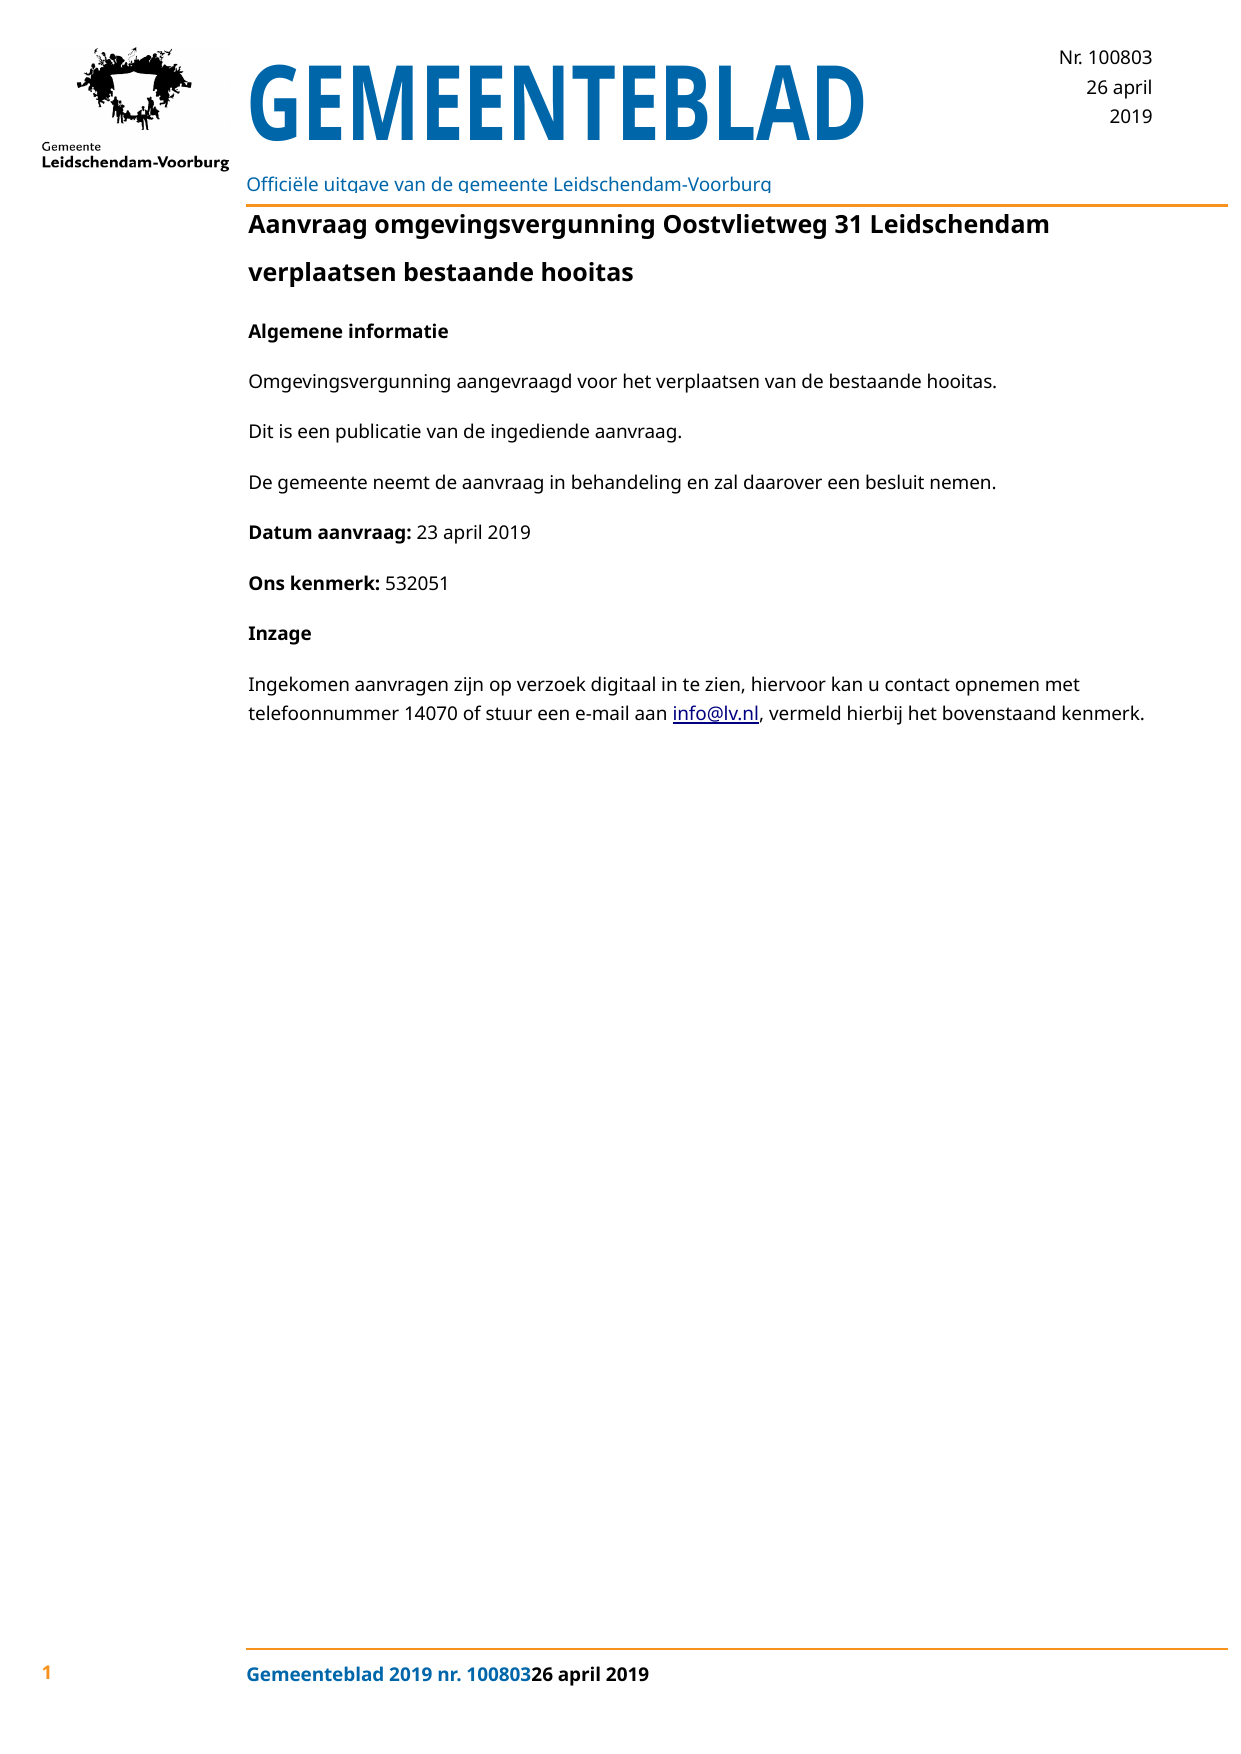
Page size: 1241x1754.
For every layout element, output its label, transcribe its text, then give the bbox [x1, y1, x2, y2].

text Ons kenmerk: 532051 [248, 570, 1152, 596]
text Algemene informatie [248, 318, 1152, 344]
text Inzage [248, 620, 1152, 646]
text Aanvraag omgevingsvergunning Oostvlietweg 31 Leidschendam verplaatsen bestaande hooitas [248, 207, 1152, 288]
text Ingekomen aanvragen zijn op verzoek digitaal in te zien, hiervoor kan u contact opnemen met telefoonnummer 14070 of stuur een e-mail aan info@lv.nl, vermeld hierbij het bovenstaand kenmerk. [248, 671, 1152, 726]
text Datum aanvraag: 23 april 2019 [248, 519, 1152, 545]
text Omgevingsvergunning aangevraagd voor het verplaatsen van de bestaande hooitas. [248, 368, 1152, 394]
text De gemeente neemt de aanvraag in behandeling en zal daarover een besluit nemen. [248, 469, 1152, 495]
text Dit is een publicatie van de ingediende aanvraag. [248, 419, 1152, 444]
picture [41, 47, 231, 172]
